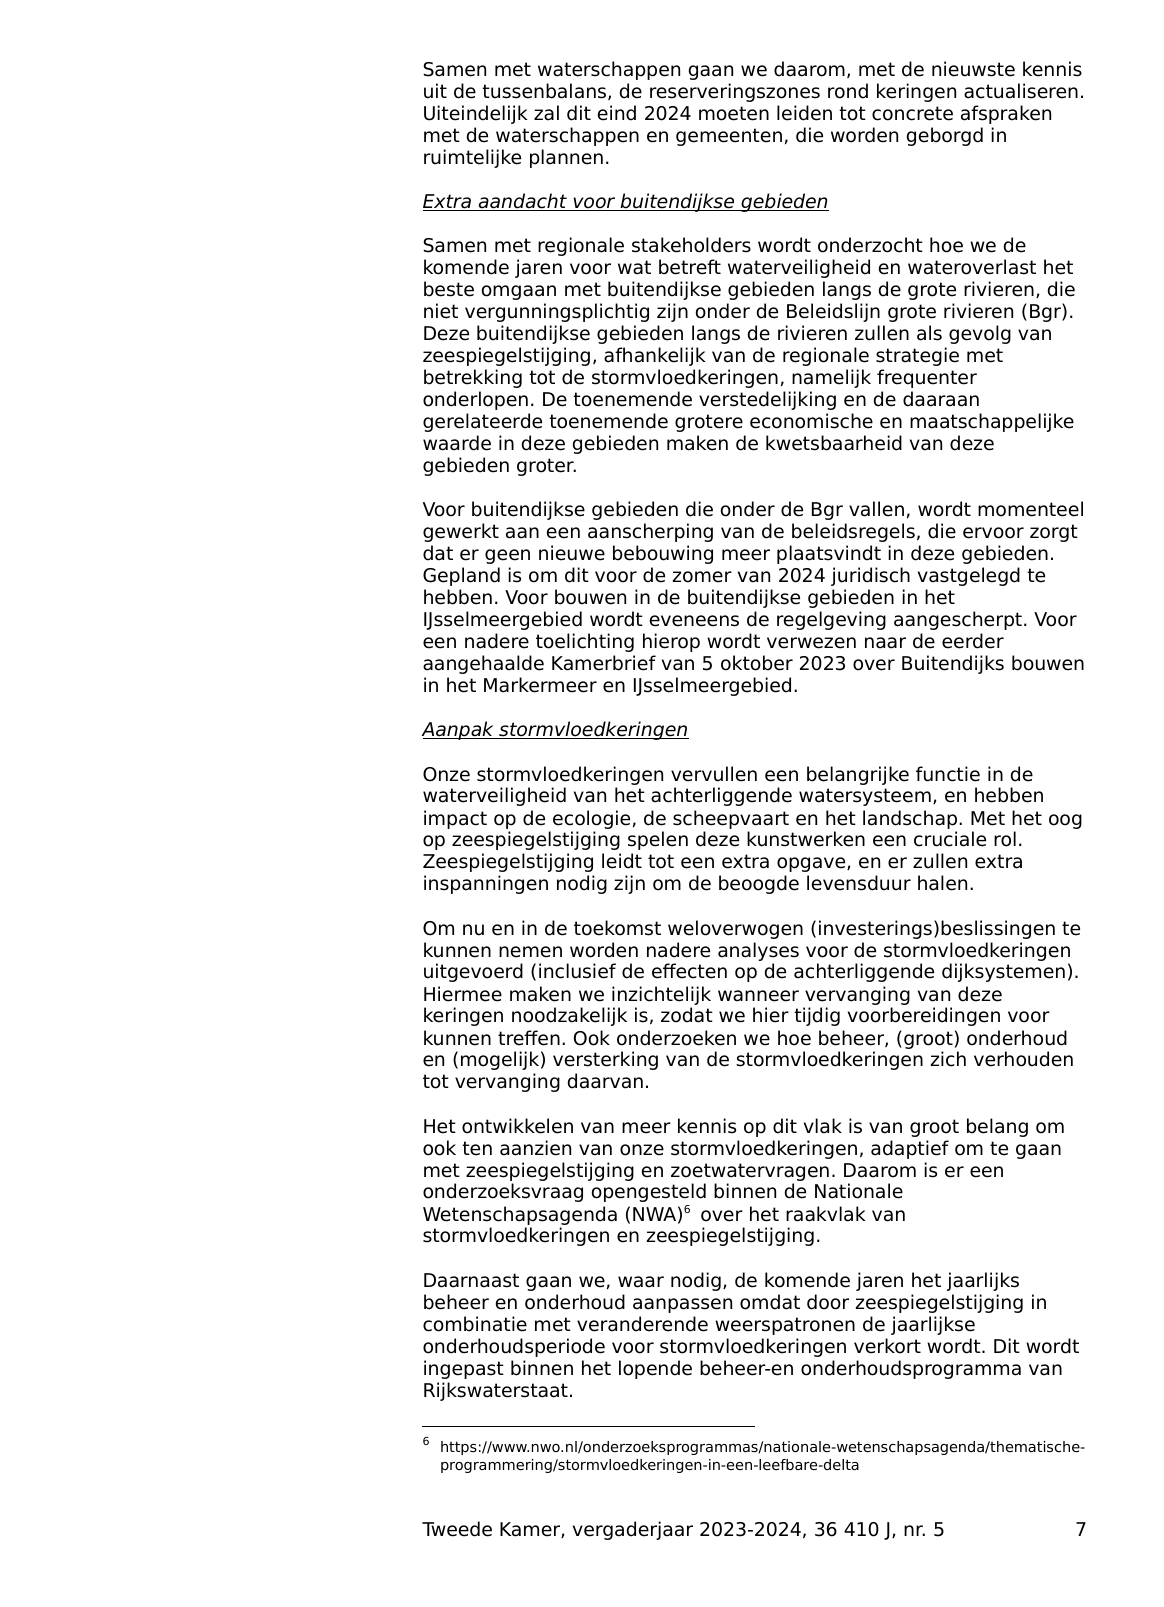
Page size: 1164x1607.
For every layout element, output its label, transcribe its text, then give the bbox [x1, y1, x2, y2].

text Voor buitendijkse gebieden die onder de Bgr vallen, wordt momenteel gewerkt aan een aanscherping van de beleidsregels, die ervoor zorgt dat er geen nieuwe bebouwing meer plaatsvindt in deze gebieden. Gepland is om dit voor de zomer van 2024 juridisch vastgelegd te hebben. Voor bouwen in de buitendijkse gebieden in het IJsselmeergebied wordt eveneens de regelgeving aangescherpt. Voor een nadere toelichting hierop wordt verwezen naar de eerder aangehaalde Kamerbrief van 5 oktober 2023 over Buitendijks bouwen in het Markermeer en IJsselmeergebied. [422, 499, 1087, 697]
text Samen met regionale stakeholders wordt onderzocht hoe we de komende jaren voor wat betreft waterveiligheid en wateroverlast het beste omgaan met buitendijkse gebieden langs de grote rivieren, die niet vergunningsplichtig zijn onder de Beleidslijn grote rivieren (Bgr). Deze buitendijkse gebieden langs de rivieren zullen als gevolg van zeespiegelstijging, afhankelijk van de regionale strategie met betrekking tot de stormvloedkeringen, namelijk frequenter onderlopen. De toenemende verstedelijking en de daaraan gerelateerde toenemende grotere economische en maatschappelijke waarde in deze gebieden maken de kwetsbaarheid van deze gebieden groter. [422, 235, 1087, 477]
text https://www.nwo.nl/onderzoeksprogrammas/nationale-wetenschapsagenda/thematische-programmering/stormvloedkeringen-in-een-leefbare-delta [422, 1435, 1087, 1474]
text Het ontwikkelen van meer kennis op dit vlak is van groot belang om ook ten aanzien van onze stormvloedkeringen, adaptief om te gaan met zeespiegelstijging en zoetwatervragen. Daarom is er een onderzoeksvraag opengesteld binnen de Nationale Wetenschapsagenda (NWA) over het raakvlak van stormvloedkeringen en zeespiegelstijging. [422, 1116, 1087, 1247]
text Samen met waterschappen gaan we daarom, met de nieuwste kennis uit de tussenbalans, de reserveringszones rond keringen actualiseren. Uiteindelijk zal dit eind 2024 moeten leiden tot concrete afspraken met de waterschappen en gemeenten, die worden geborgd in ruimtelijke plannen. [422, 59, 1087, 169]
text Om nu en in de toekomst weloverwogen (investerings)beslissingen te kunnen nemen worden nadere analyses voor de stormvloedkeringen uitgevoerd (inclusief de effecten op de achterliggende dijksystemen). Hiermee maken we inzichtelijk wanneer vervanging van deze keringen noodzakelijk is, zodat we hier tijdig voorbereidingen voor kunnen treffen. Ook onderzoeken we hoe beheer, (groot) onderhoud en (mogelijk) versterking van de stormvloedkeringen zich verhouden tot vervanging daarvan. [422, 917, 1087, 1093]
text Daarnaast gaan we, waar nodig, de komende jaren het jaarlijks beheer en onderhoud aanpassen omdat door zeespiegelstijging in combinatie met veranderende weerspatronen de jaarlijkse onderhoudsperiode voor stormvloedkeringen verkort wordt. Dit wordt ingepast binnen het lopende beheer-en onderhoudsprogramma van Rijkswaterstaat. [422, 1269, 1087, 1401]
subtitle Extra aandacht voor buitendijkse gebieden [422, 191, 1087, 213]
subtitle Aanpak stormvloedkeringen [422, 719, 1087, 741]
text Onze stormvloedkeringen vervullen een belangrijke functie in de waterveiligheid van het achterliggende watersysteem, en hebben impact op de ecologie, de scheepvaart en het landschap. Met het oog op zeespiegelstijging spelen deze kunstwerken een cruciale rol. Zeespiegelstijging leidt tot een extra opgave, en er zullen extra inspanningen nodig zijn om de beoogde levensduur halen. [422, 763, 1087, 895]
